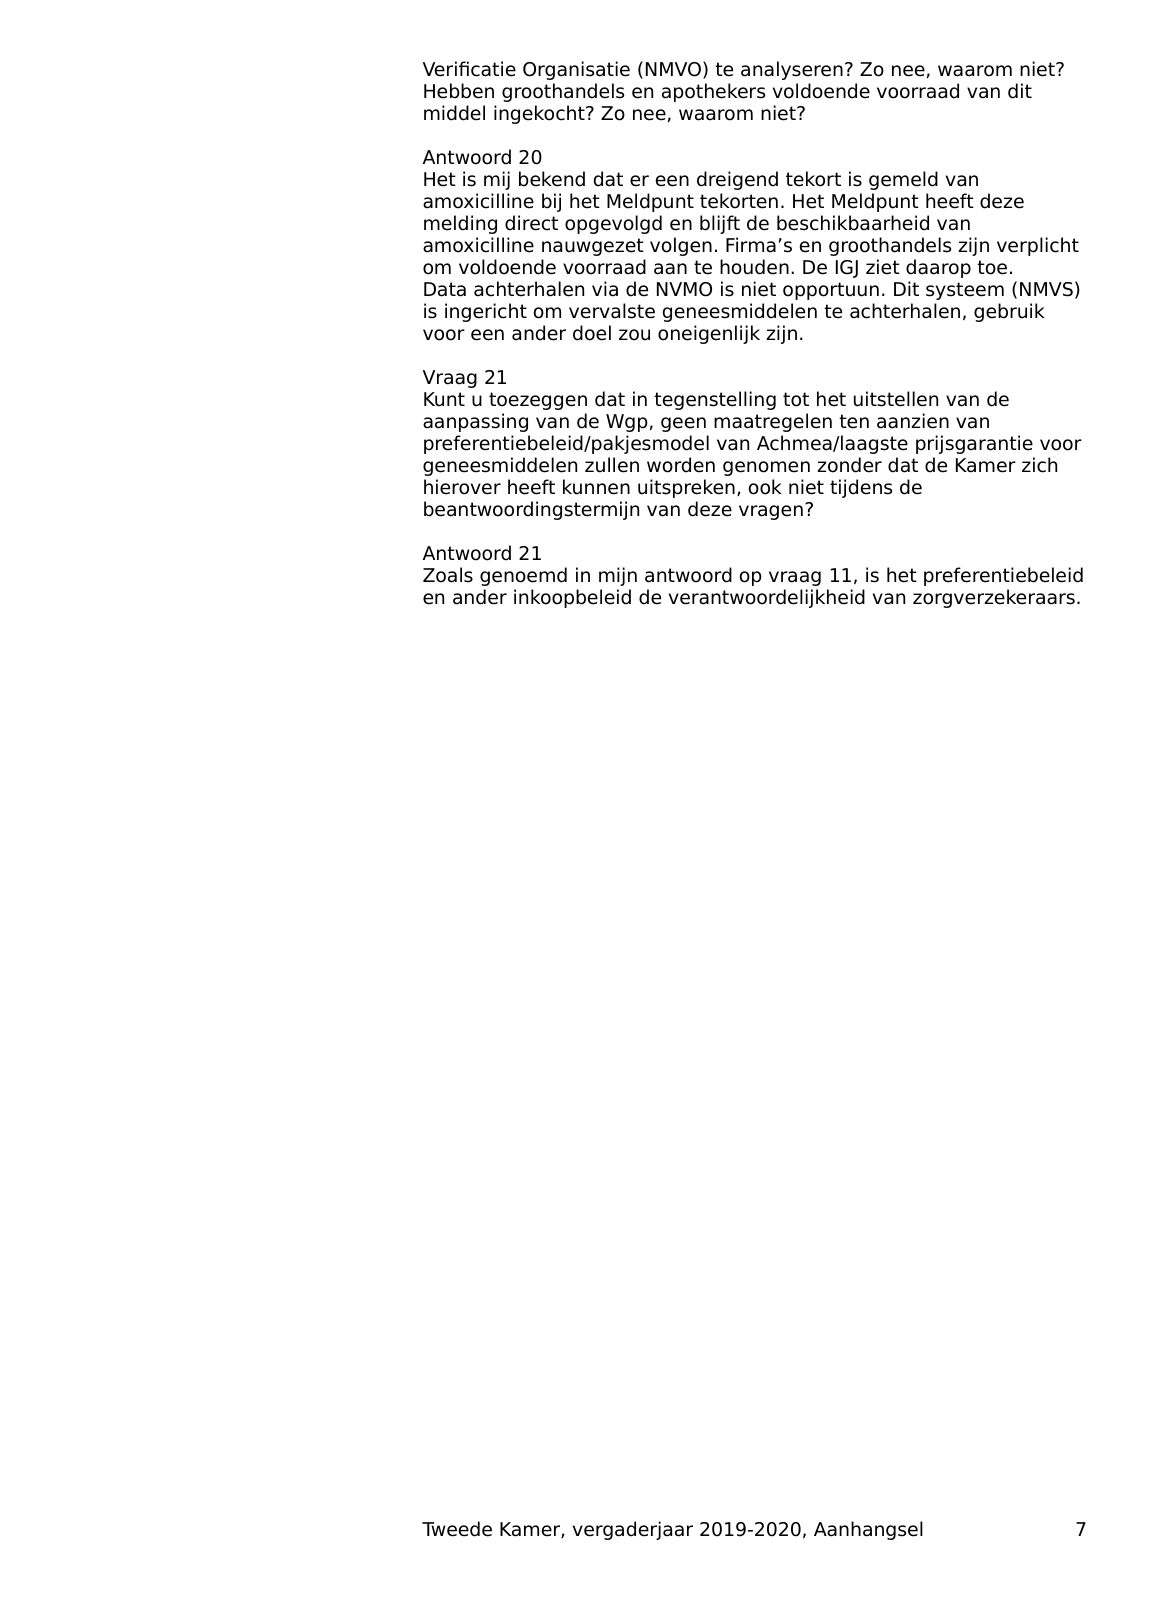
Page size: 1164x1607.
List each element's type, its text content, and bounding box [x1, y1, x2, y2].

text Het is mij bekend dat er een dreigend tekort is gemeld van amoxicilline bij het Meldpunt tekorten. Het Meldpunt heeft deze melding direct opgevolgd en blijft de beschikbaarheid van amoxicilline nauwgezet volgen. Firma’s en groothandels zijn verplicht om voldoende voorraad aan te houden. De IGJ ziet daarop toe. [422, 169, 1087, 279]
text Data achterhalen via de NVMO is niet opportuun. Dit systeem (NMVS) is ingericht om vervalste geneesmiddelen te achterhalen, gebruik voor een ander doel zou oneigenlijk zijn. [422, 279, 1087, 345]
text Antwoord 21 [422, 543, 1087, 565]
text Vraag 21 [422, 367, 1087, 389]
text Zoals genoemd in mijn antwoord op vraag 11, is het preferentiebeleid en ander inkoopbeleid de verantwoordelijkheid van zorgverzekeraars. [422, 565, 1087, 609]
text Verificatie Organisatie (NMVO) te analyseren? Zo nee, waarom niet? Hebben groothandels en apothekers voldoende voorraad van dit middel ingekocht? Zo nee, waarom niet? [422, 59, 1087, 125]
text Antwoord 20 [422, 147, 1087, 169]
text Kunt u toezeggen dat in tegenstelling tot het uitstellen van de aanpassing van de Wgp, geen maatregelen ten aanzien van preferentiebeleid/pakjesmodel van Achmea/laagste prijsgarantie voor geneesmiddelen zullen worden genomen zonder dat de Kamer zich hierover heeft kunnen uitspreken, ook niet tijdens de beantwoordingstermijn van deze vragen? [422, 389, 1087, 521]
